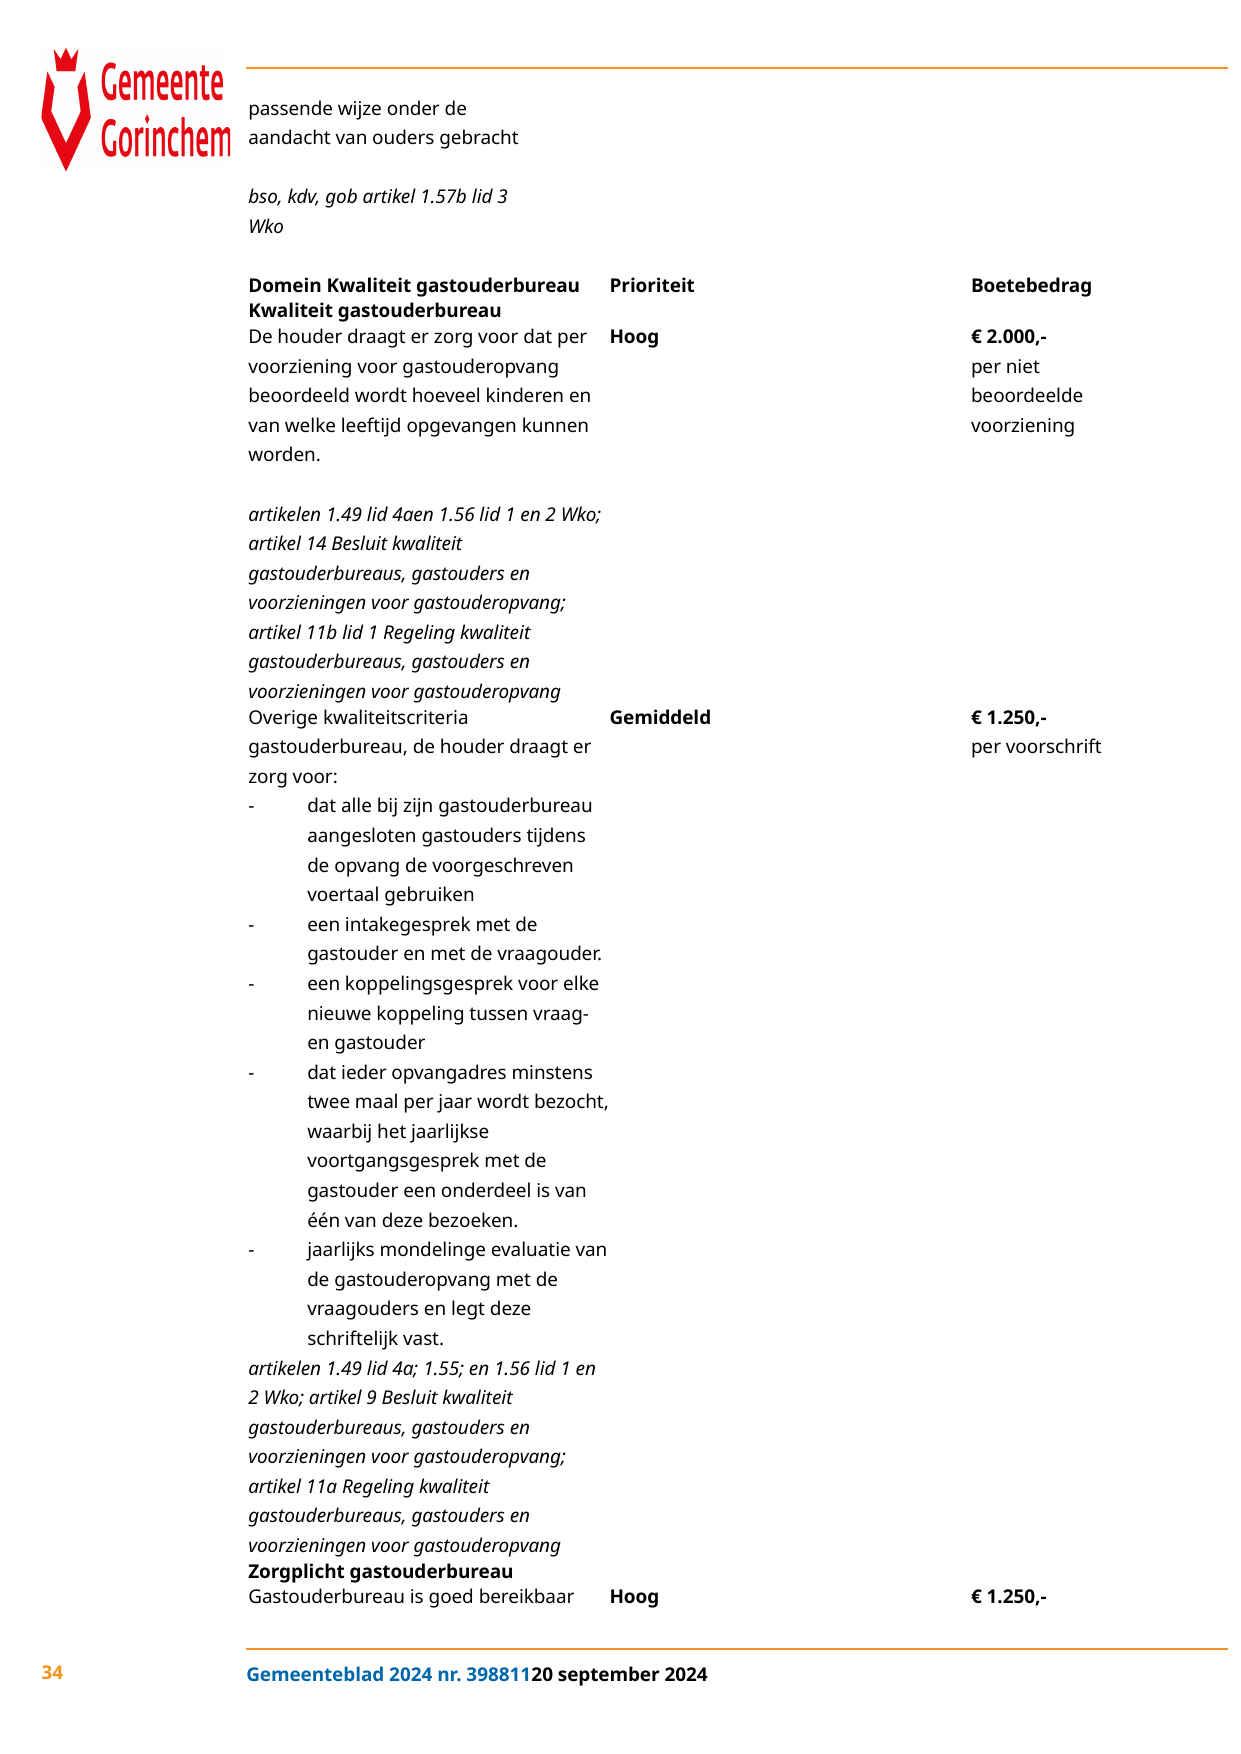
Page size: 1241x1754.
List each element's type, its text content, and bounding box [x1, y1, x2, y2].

table_cell [850, 95, 1152, 239]
table_cell passende wijze onder de aandacht van ouders gebracht bso, kdv, gob artikel 1.57b lid 3 Wko [248, 95, 549, 239]
table_cell Gemiddeld [609, 704, 971, 1558]
table_cell Hoog [609, 1584, 971, 1609]
table_cell De houder draagt er zorg voor dat per voorziening voor gastouderopvang beoordeeld wordt hoeveel kinderen en van welke leeftijd opgevangen kunnen worden. artikelen 1.49 lid 4aen 1.56 lid 1 en 2 Wko; artikel 14 Besluit kwaliteit gastouderbureaus, gastouders en voorzieningen voor gastouderopvang; artikel 11b lid 1 Regeling kwaliteit gastouderbureaus, gastouders en voorzieningen voor gastouderopvang [248, 323, 609, 704]
table_header Prioriteit [609, 272, 971, 297]
table_cell € 1.250,- per voorschrift [971, 704, 1152, 1558]
picture [41, 47, 231, 172]
table_header Domein Kwaliteit gastouderbureau [248, 272, 609, 297]
table_cell Kwaliteit gastouderbureau [248, 298, 1152, 323]
table_cell Gastouderbureau is goed bereikbaar [248, 1584, 609, 1609]
table_cell Hoog [609, 323, 971, 704]
table_header Boetebedrag [971, 272, 1152, 297]
table_cell Zorgplicht gastouderbureau [248, 1558, 1152, 1584]
table_cell € 2.000,- per niet beoordeelde voorziening [971, 323, 1152, 704]
table_cell Overige kwaliteitscriteria gastouderbureau, de houder draagt er zorg voor: dat alle bij zijn gastouderbureau aangesloten gastouders tijdens de opvang de voorgeschreven voertaal gebruiken een intakegesprek met de gastouder en met de vraagouder. een koppelingsgesprek voor elke nieuwe koppeling tussen vraag- en gastouder dat ieder opvangadres minstens twee maal per jaar wordt bezocht, waarbij het jaarlijkse voortgangsgesprek met de gastouder een onderdeel is van één van deze bezoeken. jaarlijks mondelinge evaluatie van de gastouderopvang met de vraagouders en legt deze schriftelijk vast. artikelen 1.49 lid 4a; 1.55; en 1.56 lid 1 en 2 Wko; artikel 9 Besluit kwaliteit gastouderbureaus, gastouders en voorzieningen voor gastouderopvang; artikel 11a Regeling kwaliteit gastouderbureaus, gastouders en voorzieningen voor gastouderopvang [248, 704, 609, 1558]
table_cell € 1.250,- [971, 1584, 1152, 1609]
table_cell [549, 95, 850, 239]
